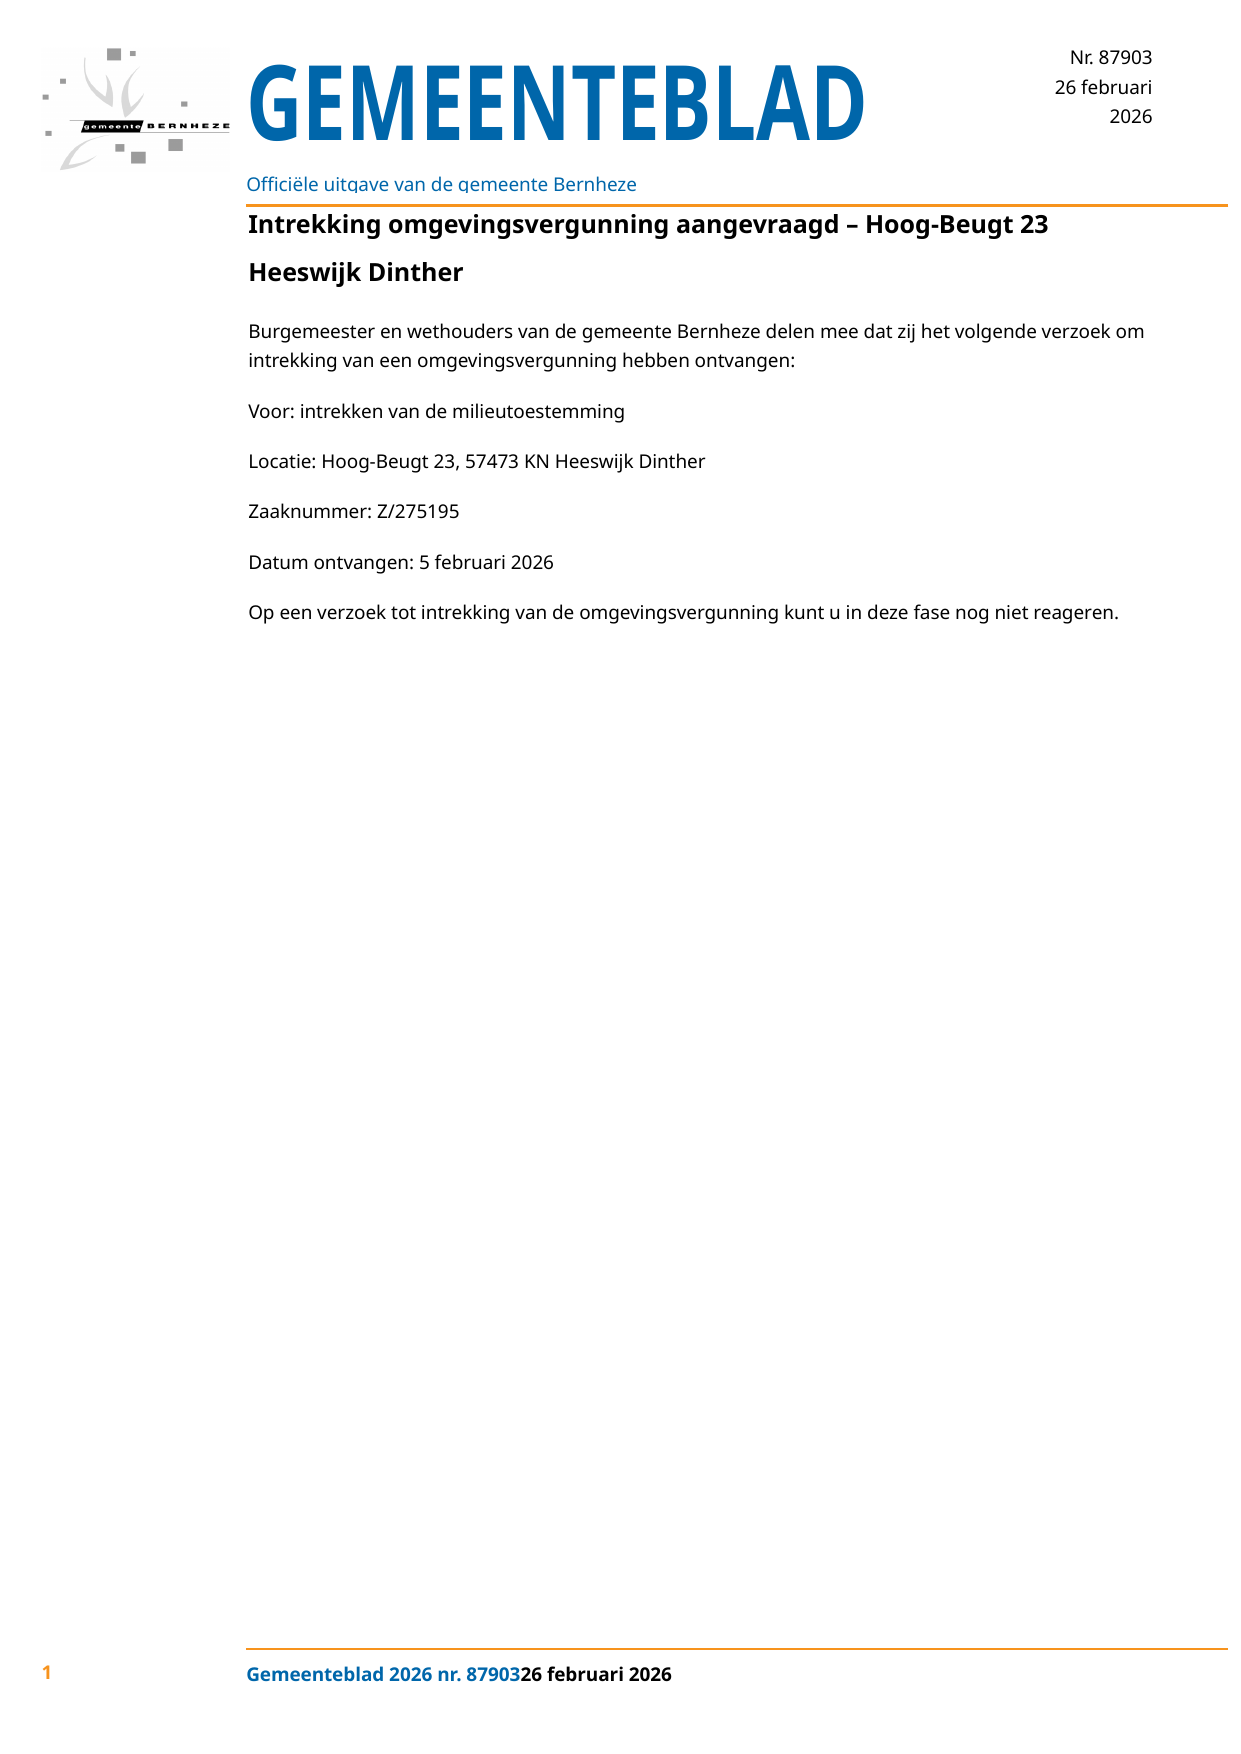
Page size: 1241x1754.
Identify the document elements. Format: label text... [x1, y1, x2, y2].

text Zaaknummer: Z/275195 [248, 499, 1152, 524]
text Intrekking omgevingsvergunning aangevraagd – Hoog-Beugt 23 Heeswijk Dinther [248, 207, 1152, 288]
picture [41, 47, 231, 172]
text Op een verzoek tot intrekking van de omgevingsvergunning kunt u in deze fase nog niet reageren. [248, 599, 1152, 625]
text Locatie: Hoog-Beugt 23, 57473 KN Heeswijk Dinther [248, 448, 1152, 474]
text Burgemeester en wethouders van de gemeente Bernheze delen mee dat zij het volgende verzoek om intrekking van een omgevingsvergunning hebben ontvangen: [248, 318, 1152, 373]
text Voor: intrekken van de milieutoestemming [248, 398, 1152, 424]
text Datum ontvangen: 5 februari 2026 [248, 549, 1152, 575]
